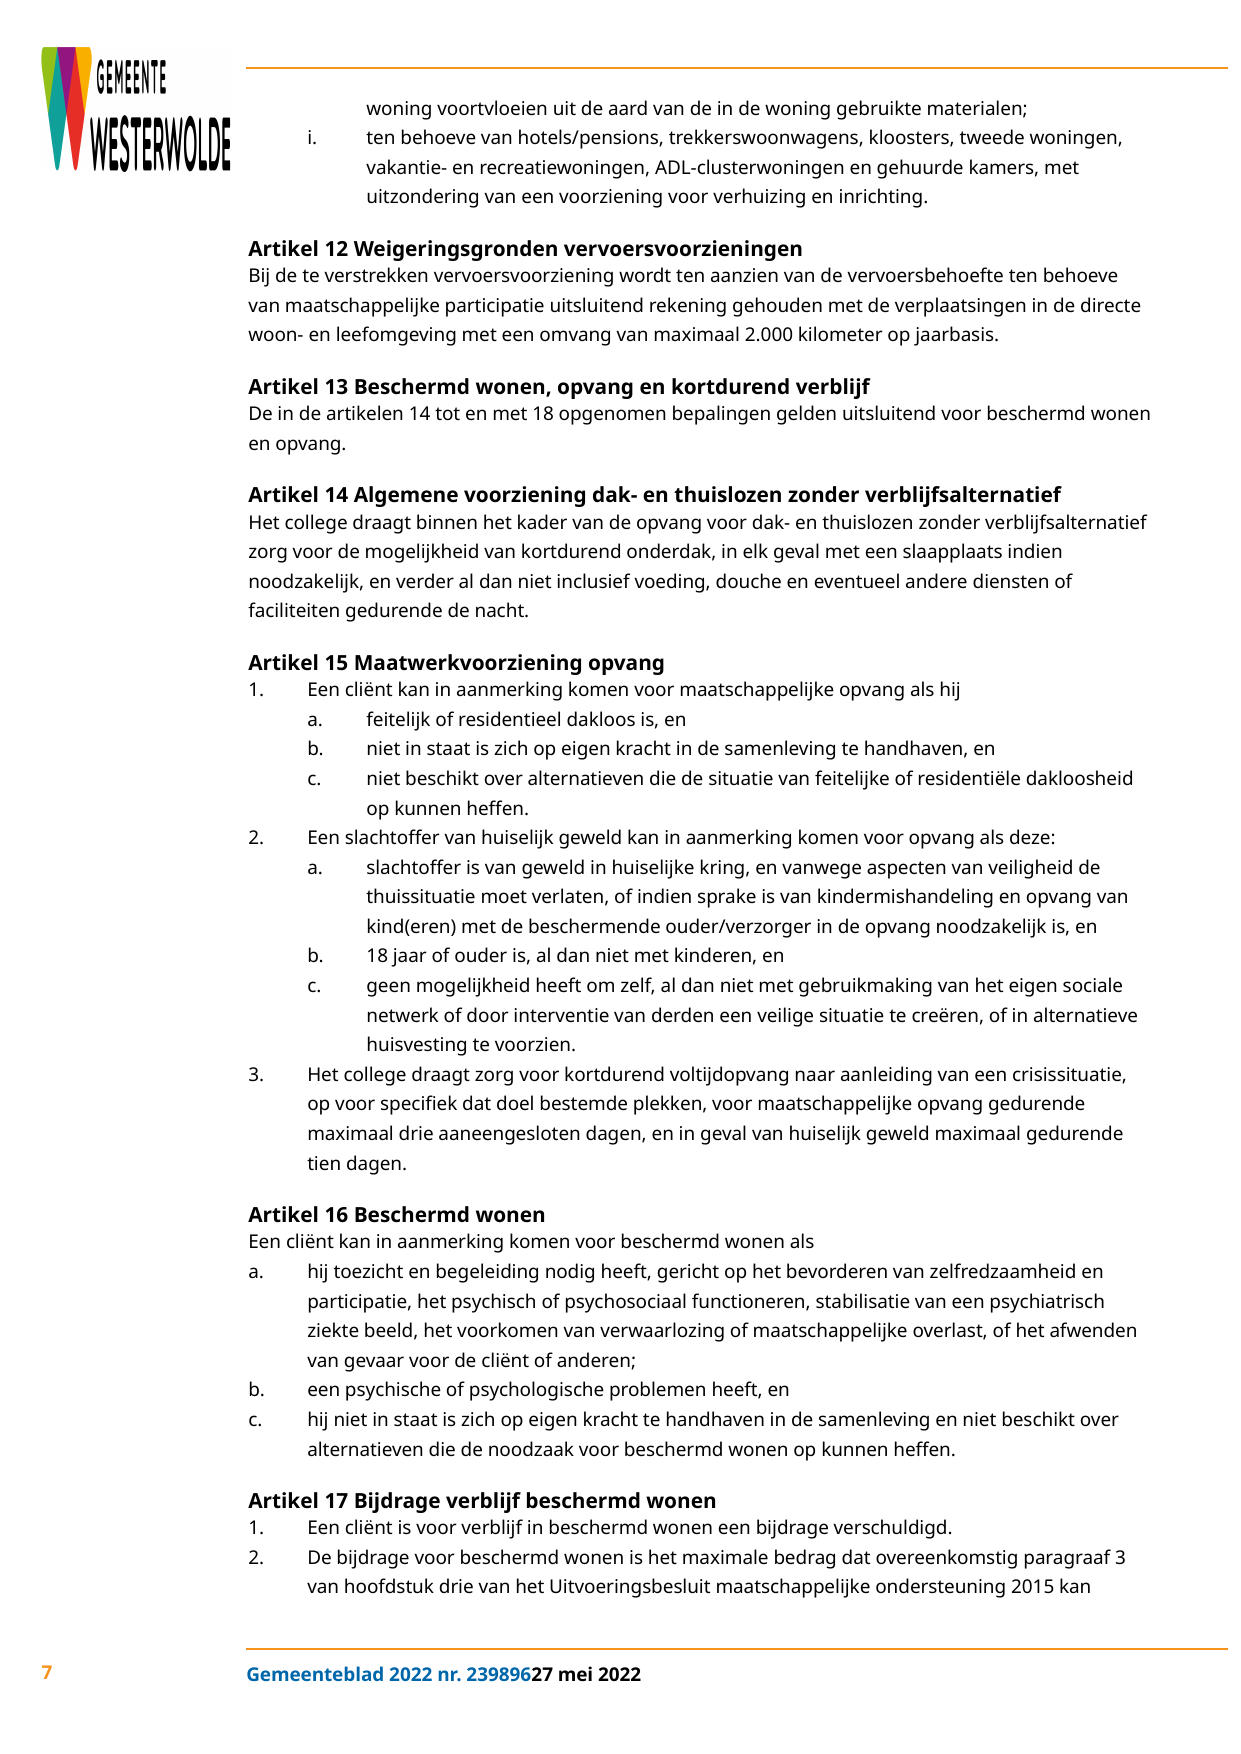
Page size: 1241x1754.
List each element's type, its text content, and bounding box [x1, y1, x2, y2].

list De bijdrage voor beschermd wonen is het maximale bedrag dat overeenkomstig paragraaf 3 van hoofdstuk drie van het Uitvoeringsbesluit maatschappelijke ondersteuning 2015 kan [248, 1544, 1152, 1599]
list ten behoeve van hotels/pensions, trekkerswoonwagens, kloosters, tweede woningen, vakantie- en recreatiewoningen, ADL-clusterwoningen en gehuurde kamers, met uitzondering van een voorziening voor verhuizing en inrichting. [307, 124, 1152, 209]
text Artikel 17 Bijdrage verblijf beschermd wonen [248, 1486, 1152, 1514]
text Artikel 13 Beschermd wonen, opvang en kortdurend verblijf [248, 372, 1152, 400]
list slachtoffer is van geweld in huiselijke kring, en vanwege aspecten van veiligheid de thuissituatie moet verlaten, of indien sprake is van kindermishandeling en opvang van kind(eren) met de beschermende ouder/verzorger in de opvang noodzakelijk is, en [307, 854, 1152, 939]
list 18 jaar of ouder is, al dan niet met kinderen, en [307, 943, 1152, 968]
text Artikel 16 Beschermd wonen [248, 1200, 1152, 1229]
list niet beschikt over alternatieven die de situatie van feitelijke of residentiële dakloosheid op kunnen heffen. [307, 765, 1152, 821]
text Artikel 15 Maatwerkvoorziening opvang [248, 648, 1152, 676]
list een psychische of psychologische problemen heeft, en [248, 1377, 1152, 1402]
text Bij de te verstrekken vervoersvoorziening wordt ten aanzien van de vervoersbehoefte ten behoeve van maatschappelijke participatie uitsluitend rekening gehouden met de verplaatsingen in de directe woon- en leefomgeving met een omvang van maximaal 2.000 kilometer op jaarbasis. [248, 262, 1152, 347]
list geen mogelijkheid heeft om zelf, al dan niet met gebruikmaking van het eigen sociale netwerk of door interventie van derden een veilige situatie te creëren, of in alternatieve huisvesting te voorzien. [307, 972, 1152, 1057]
text De in de artikelen 14 tot en met 18 opgenomen bepalingen gelden uitsluitend voor beschermd wonen en opvang. [248, 400, 1152, 456]
list Een cliënt kan in aanmerking komen voor maatschappelijke opvang als hij [248, 676, 1152, 702]
list niet in staat is zich op eigen kracht in de samenleving te handhaven, en [307, 736, 1152, 761]
list feitelijk of residentieel dakloos is, en [307, 706, 1152, 732]
list Een cliënt is voor verblijf in beschermd wonen een bijdrage verschuldigd. [248, 1514, 1152, 1540]
list woning voortvloeien uit de aard van de in de woning gebruikte materialen; [307, 95, 1152, 121]
text Artikel 14 Algemene voorziening dak- en thuislozen zonder verblijfsalternatief [248, 480, 1152, 509]
list hij toezicht en begeleiding nodig heeft, gericht op het bevorderen van zelfredzaamheid en participatie, het psychisch of psychosociaal functioneren, stabilisatie van een psychiatrisch ziekte beeld, het voorkomen van verwaarlozing of maatschappelijke overlast, of het afwenden van gevaar voor de cliënt of anderen; [248, 1258, 1152, 1373]
picture [41, 47, 231, 172]
list Een slachtoffer van huiselijk geweld kan in aanmerking komen voor opvang als deze: [248, 824, 1152, 850]
list hij niet in staat is zich op eigen kracht te handhaven in de samenleving en niet beschikt over alternatieven die de noodzaak voor beschermd wonen op kunnen heffen. [248, 1406, 1152, 1461]
text Het college draagt binnen het kader van de opvang voor dak- en thuislozen zonder verblijfsalternatief zorg voor de mogelijkheid van kortdurend onderdak, in elk geval met een slaapplaats indien noodzakelijk, en verder al dan niet inclusief voeding, douche en eventueel andere diensten of faciliteiten gedurende de nacht. [248, 509, 1152, 623]
text Een cliënt kan in aanmerking komen voor beschermd wonen als [248, 1229, 1152, 1254]
list Het college draagt zorg voor kortdurend voltijdopvang naar aanleiding van een crisissituatie, op voor specifiek dat doel bestemde plekken, voor maatschappelijke opvang gedurende maximaal drie aaneengesloten dagen, en in geval van huiselijk geweld maximaal gedurende tien dagen. [248, 1061, 1152, 1176]
text Artikel 12 Weigeringsgronden vervoersvoorzieningen [248, 234, 1152, 262]
